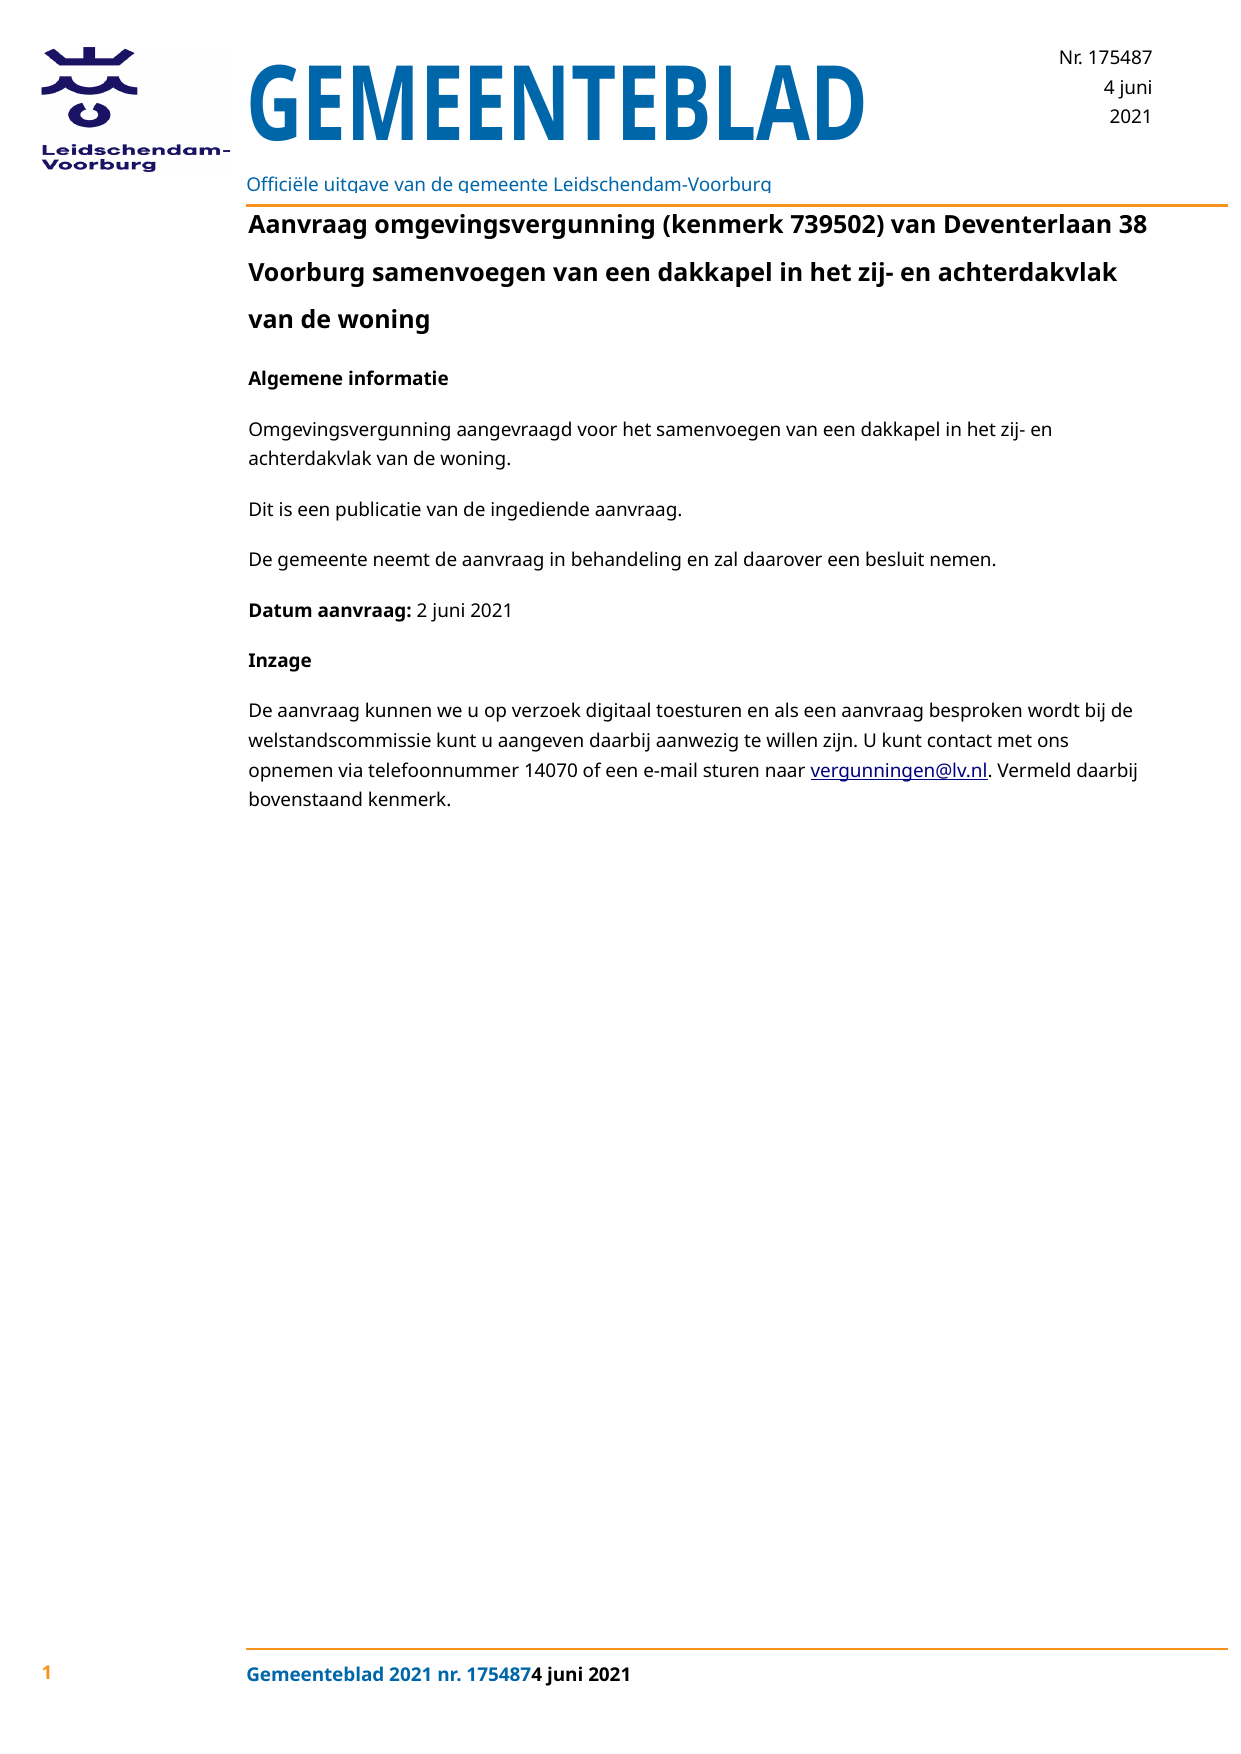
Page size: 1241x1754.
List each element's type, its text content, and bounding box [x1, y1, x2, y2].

text Aanvraag omgevingsvergunning (kenmerk 739502) van Deventerlaan 38 Voorburg samenvoegen van een dakkapel in het zij- en achterdakvlak van de woning [248, 207, 1152, 336]
text Omgevingsvergunning aangevraagd voor het samenvoegen van een dakkapel in het zij- en achterdakvlak van de woning. [248, 416, 1152, 471]
text Datum aanvraag: 2 juni 2021 [248, 597, 1152, 622]
text Dit is een publicatie van de ingediende aanvraag. [248, 496, 1152, 522]
text Inzage [248, 647, 1152, 673]
picture [41, 47, 231, 172]
text Algemene informatie [248, 366, 1152, 391]
text De aanvraag kunnen we u op verzoek digitaal toesturen en als een aanvraag besproken wordt bij de welstandscommissie kunt u aangeven daarbij aanwezig te willen zijn. U kunt contact met ons opnemen via telefoonnummer 14070 of een e-mail sturen naar vergunningen@lv.nl. Vermeld daarbij bovenstaand kenmerk. [248, 698, 1152, 812]
text De gemeente neemt de aanvraag in behandeling en zal daarover een besluit nemen. [248, 546, 1152, 572]
